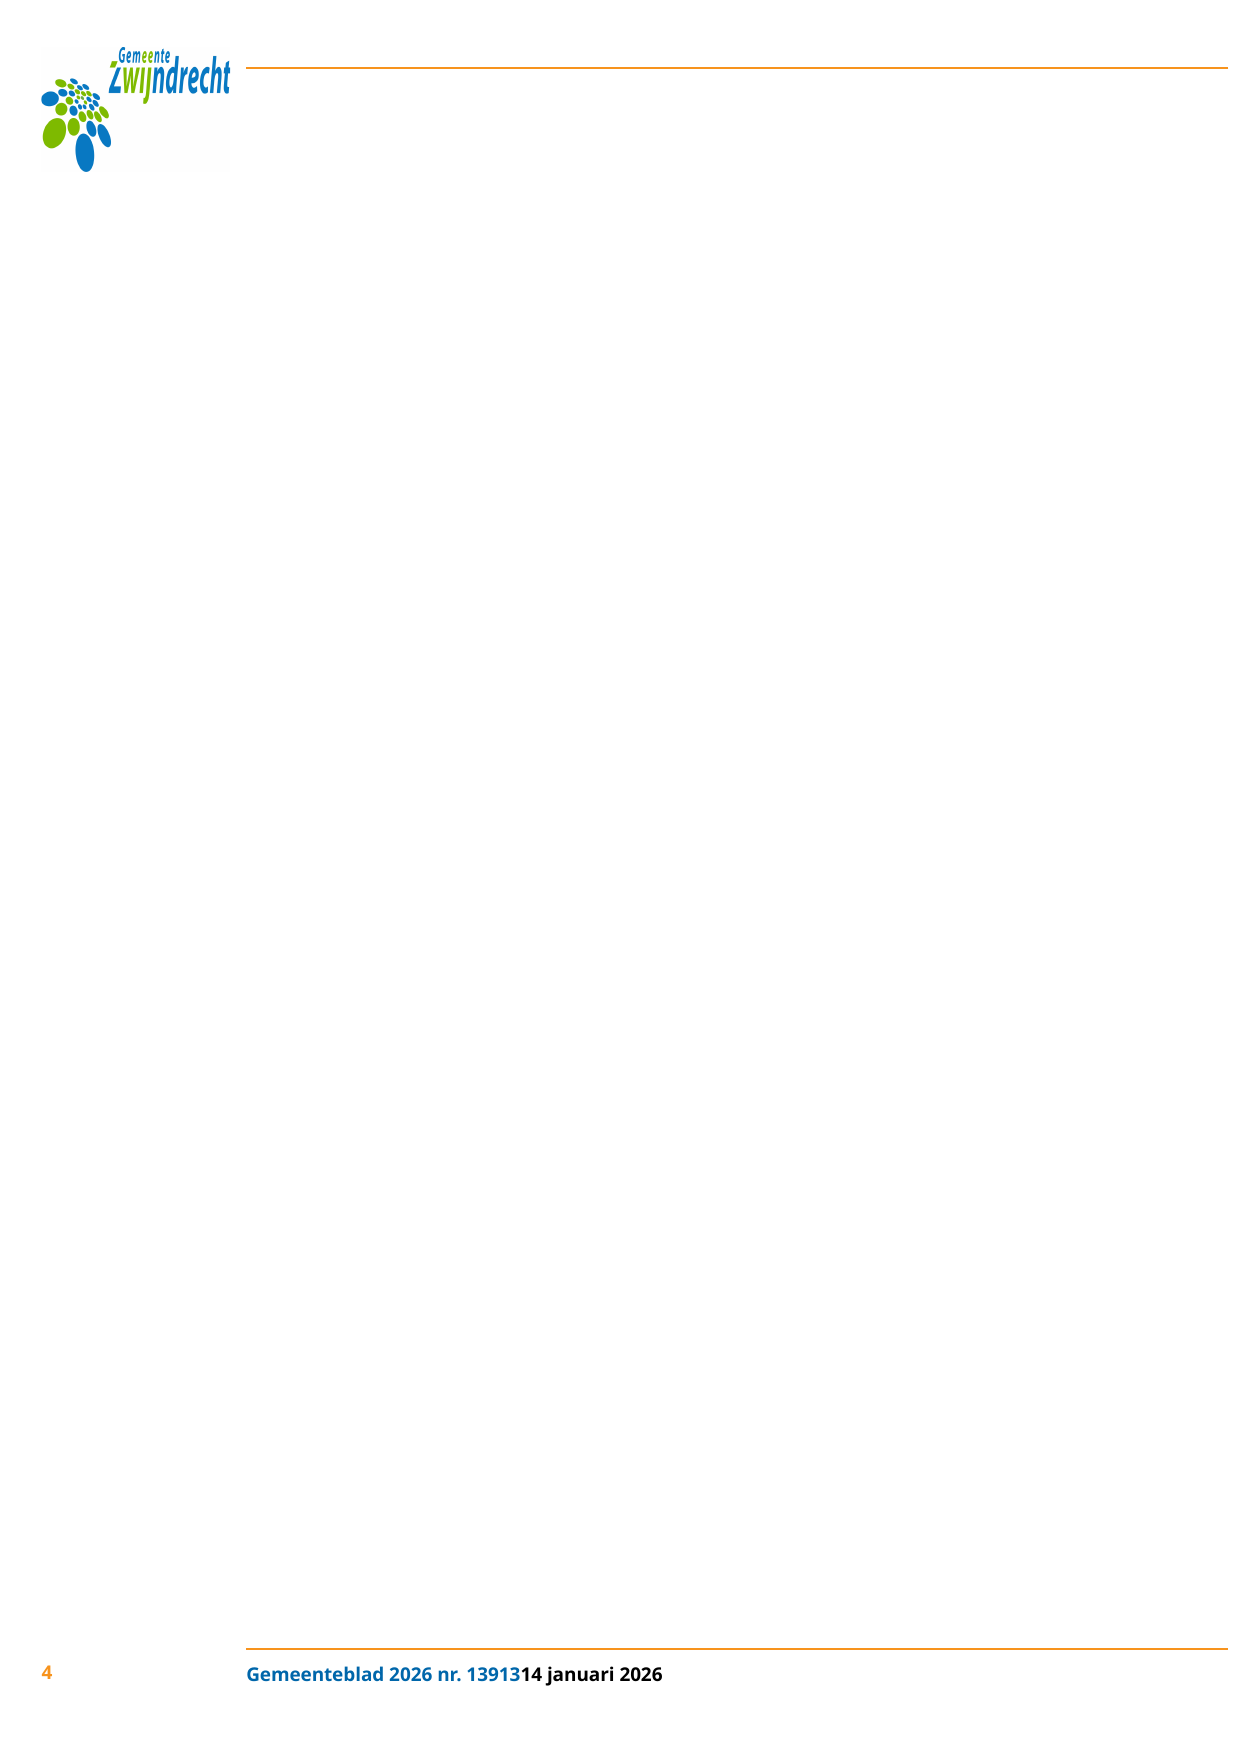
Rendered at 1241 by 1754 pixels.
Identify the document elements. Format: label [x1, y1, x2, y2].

picture [41, 47, 231, 172]
